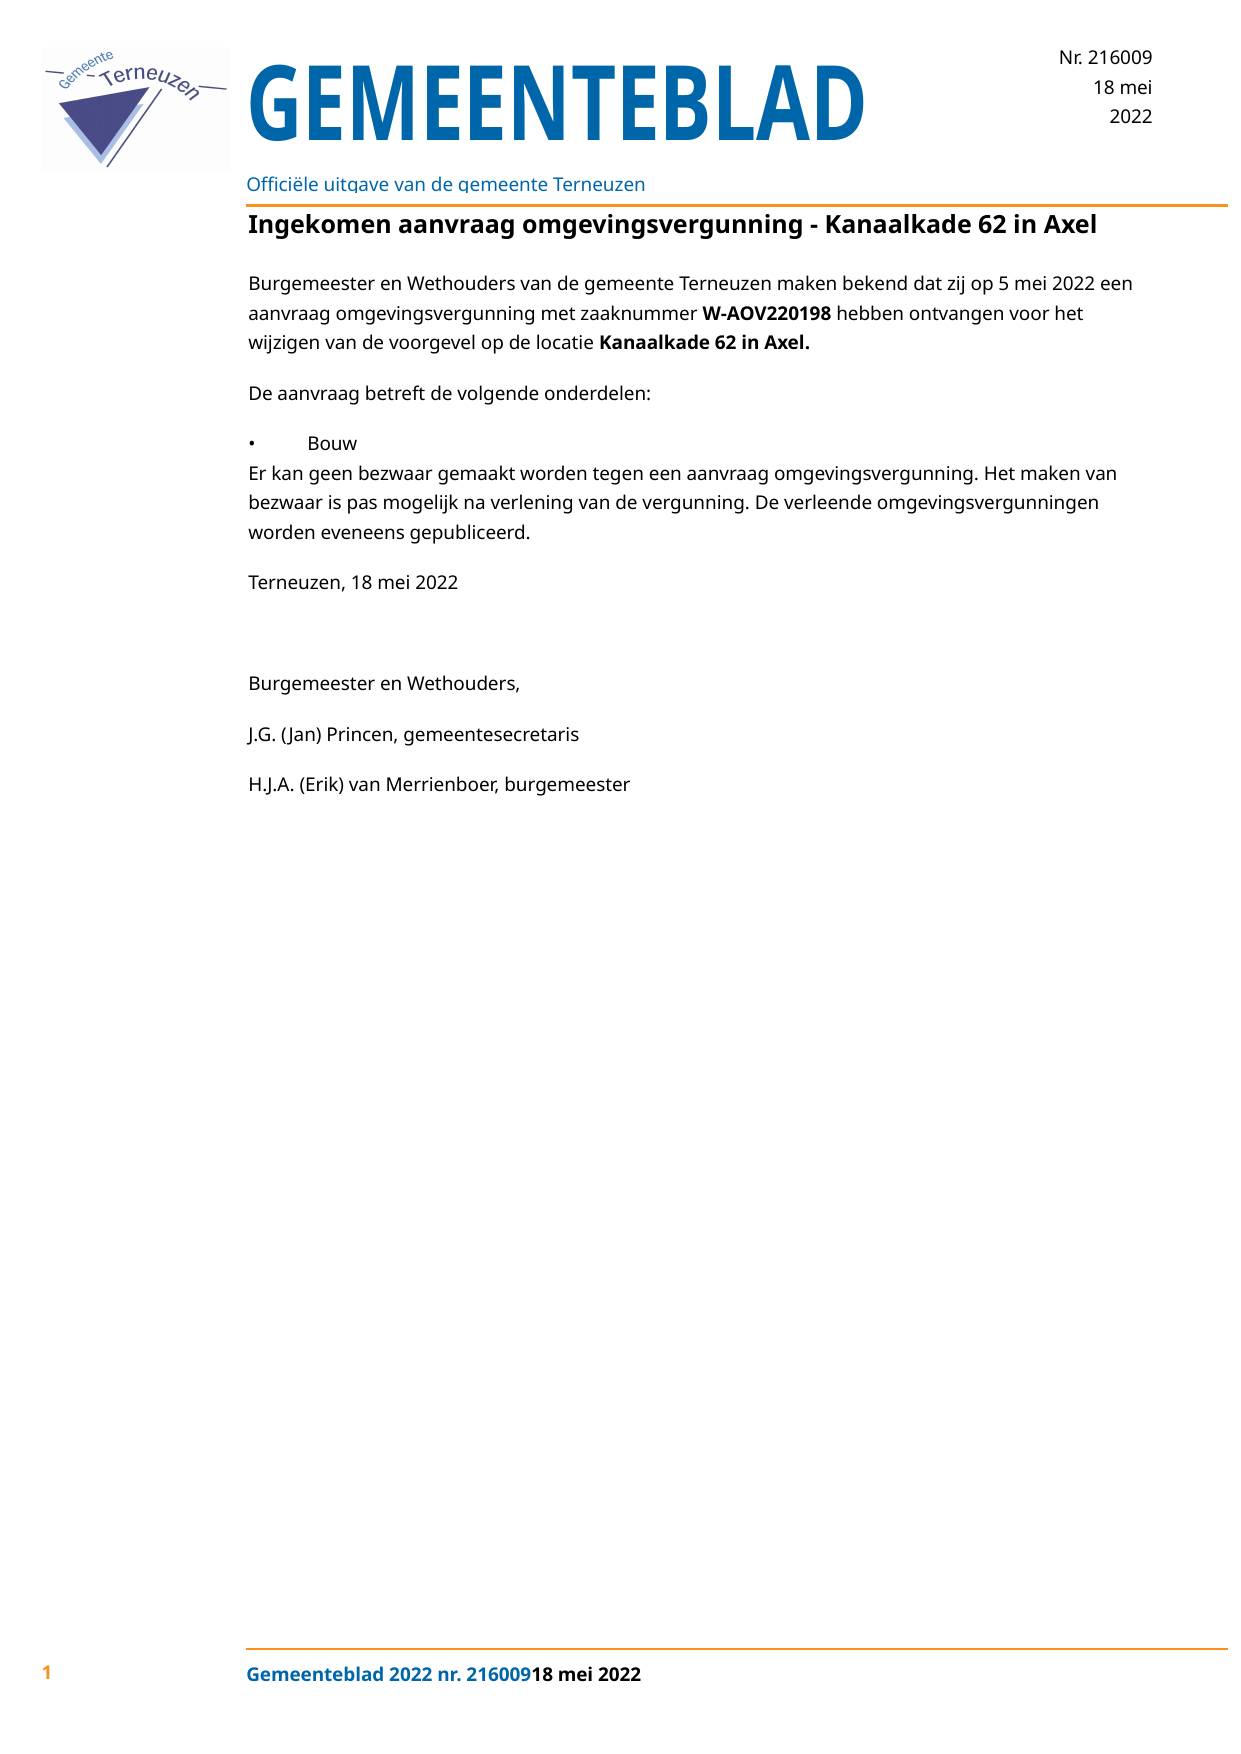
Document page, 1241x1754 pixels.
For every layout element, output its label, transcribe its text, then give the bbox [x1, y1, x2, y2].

text H.J.A. (Erik) van Merrienboer, burgemeester [248, 771, 1152, 797]
text De aanvraag betreft de volgende onderdelen: [248, 380, 1152, 406]
text Burgemeester en Wethouders van de gemeente Terneuzen maken bekend dat zij op 5 mei 2022 een aanvraag omgevingsvergunning met zaaknummer W-AOV220198 hebben ontvangen voor het wijzigen van de voorgevel op de locatie Kanaalkade 62 in Axel. [248, 270, 1152, 355]
text Er kan geen bezwaar gemaakt worden tegen een aanvraag omgevingsvergunning. Het maken van bezwaar is pas mogelijk na verlening van de vergunning. De verleende omgevingsvergunningen worden eveneens gepubliceerd. [248, 460, 1152, 545]
text Burgemeester en Wethouders, [248, 670, 1152, 696]
picture [41, 47, 231, 172]
text Ingekomen aanvraag omgevingsvergunning - Kanaalkade 62 in Axel [248, 207, 1152, 241]
text J.G. (Jan) Princen, gemeentesecretaris [248, 721, 1152, 746]
text Terneuzen, 18 mei 2022 [248, 569, 1152, 595]
list Bouw [248, 430, 1152, 456]
